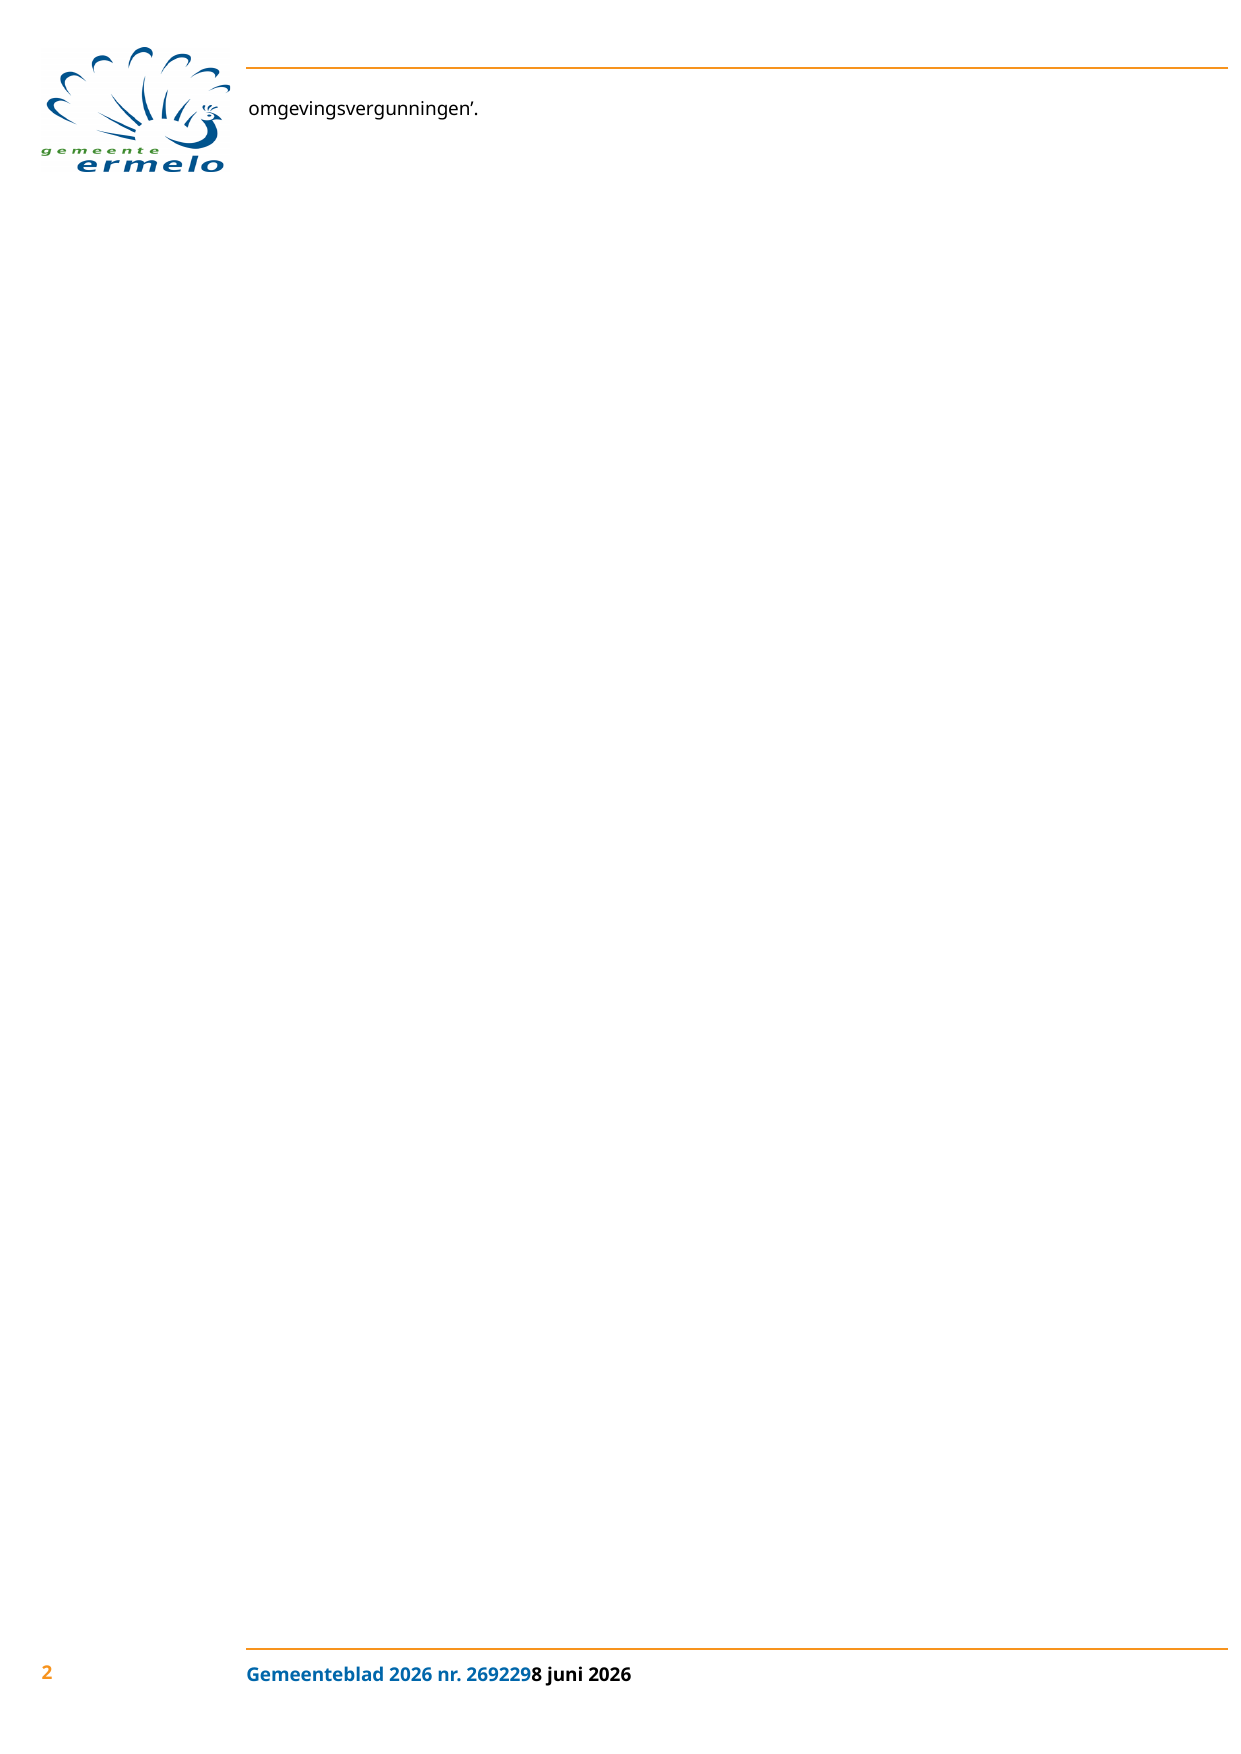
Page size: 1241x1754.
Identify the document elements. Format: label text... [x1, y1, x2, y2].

text omgevingsvergunningen’. [248, 95, 1152, 121]
picture [41, 47, 231, 172]
